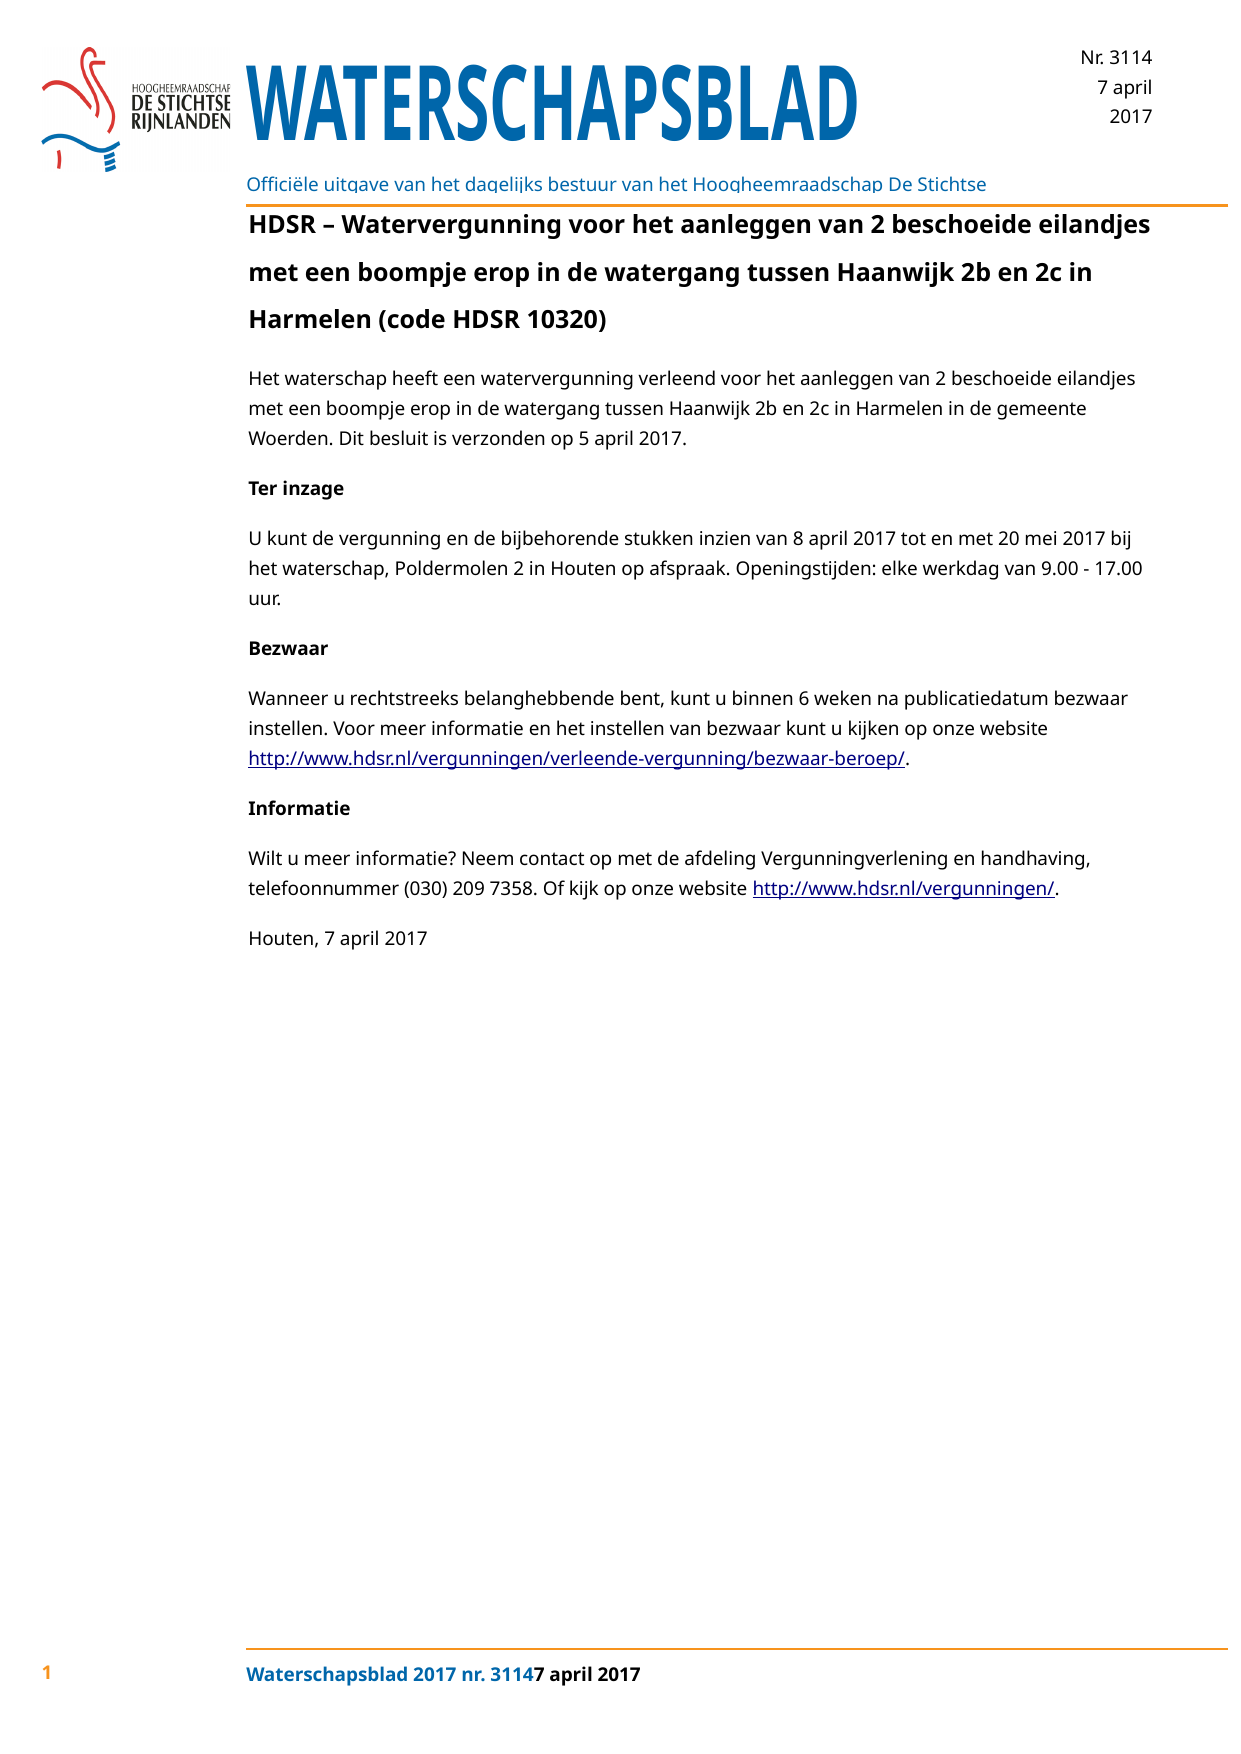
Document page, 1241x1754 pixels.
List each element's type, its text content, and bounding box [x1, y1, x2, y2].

text Wanneer u rechtstreeks belanghebbende bent, kunt u binnen 6 weken na publicatiedatum bezwaar instellen. Voor meer informatie en het instellen van bezwaar kunt u kijken op onze website http://www.hdsr.nl/vergunningen/verleende-vergunning/bezwaar-beroep/. [248, 686, 1152, 770]
text Informatie [248, 795, 1152, 821]
picture [41, 47, 231, 172]
text Ter inzage [248, 475, 1152, 501]
text Het waterschap heeft een watervergunning verleend voor het aanleggen van 2 beschoeide eilandjes met een boompje erop in de watergang tussen Haanwijk 2b en 2c in Harmelen in de gemeente Woerden. Dit besluit is verzonden op 5 april 2017. [248, 366, 1152, 450]
text Bezwaar [248, 635, 1152, 661]
text Houten, 7 april 2017 [248, 926, 1152, 951]
text Wilt u meer informatie? Neem contact op met de afdeling Vergunningverlening en handhaving, telefoonnummer (030) 209 7358. Of kijk op onze website http://www.hdsr.nl/vergunningen/. [248, 846, 1152, 901]
text HDSR – Watervergunning voor het aanleggen van 2 beschoeide eilandjes met een boompje erop in de watergang tussen Haanwijk 2b en 2c in Harmelen (code HDSR 10320) [248, 207, 1152, 336]
text U kunt de vergunning en de bijbehorende stukken inzien van 8 april 2017 tot en met 20 mei 2017 bij het waterschap, Poldermolen 2 in Houten op afspraak. Openingstijden: elke werkdag van 9.00 - 17.00 uur. [248, 526, 1152, 610]
